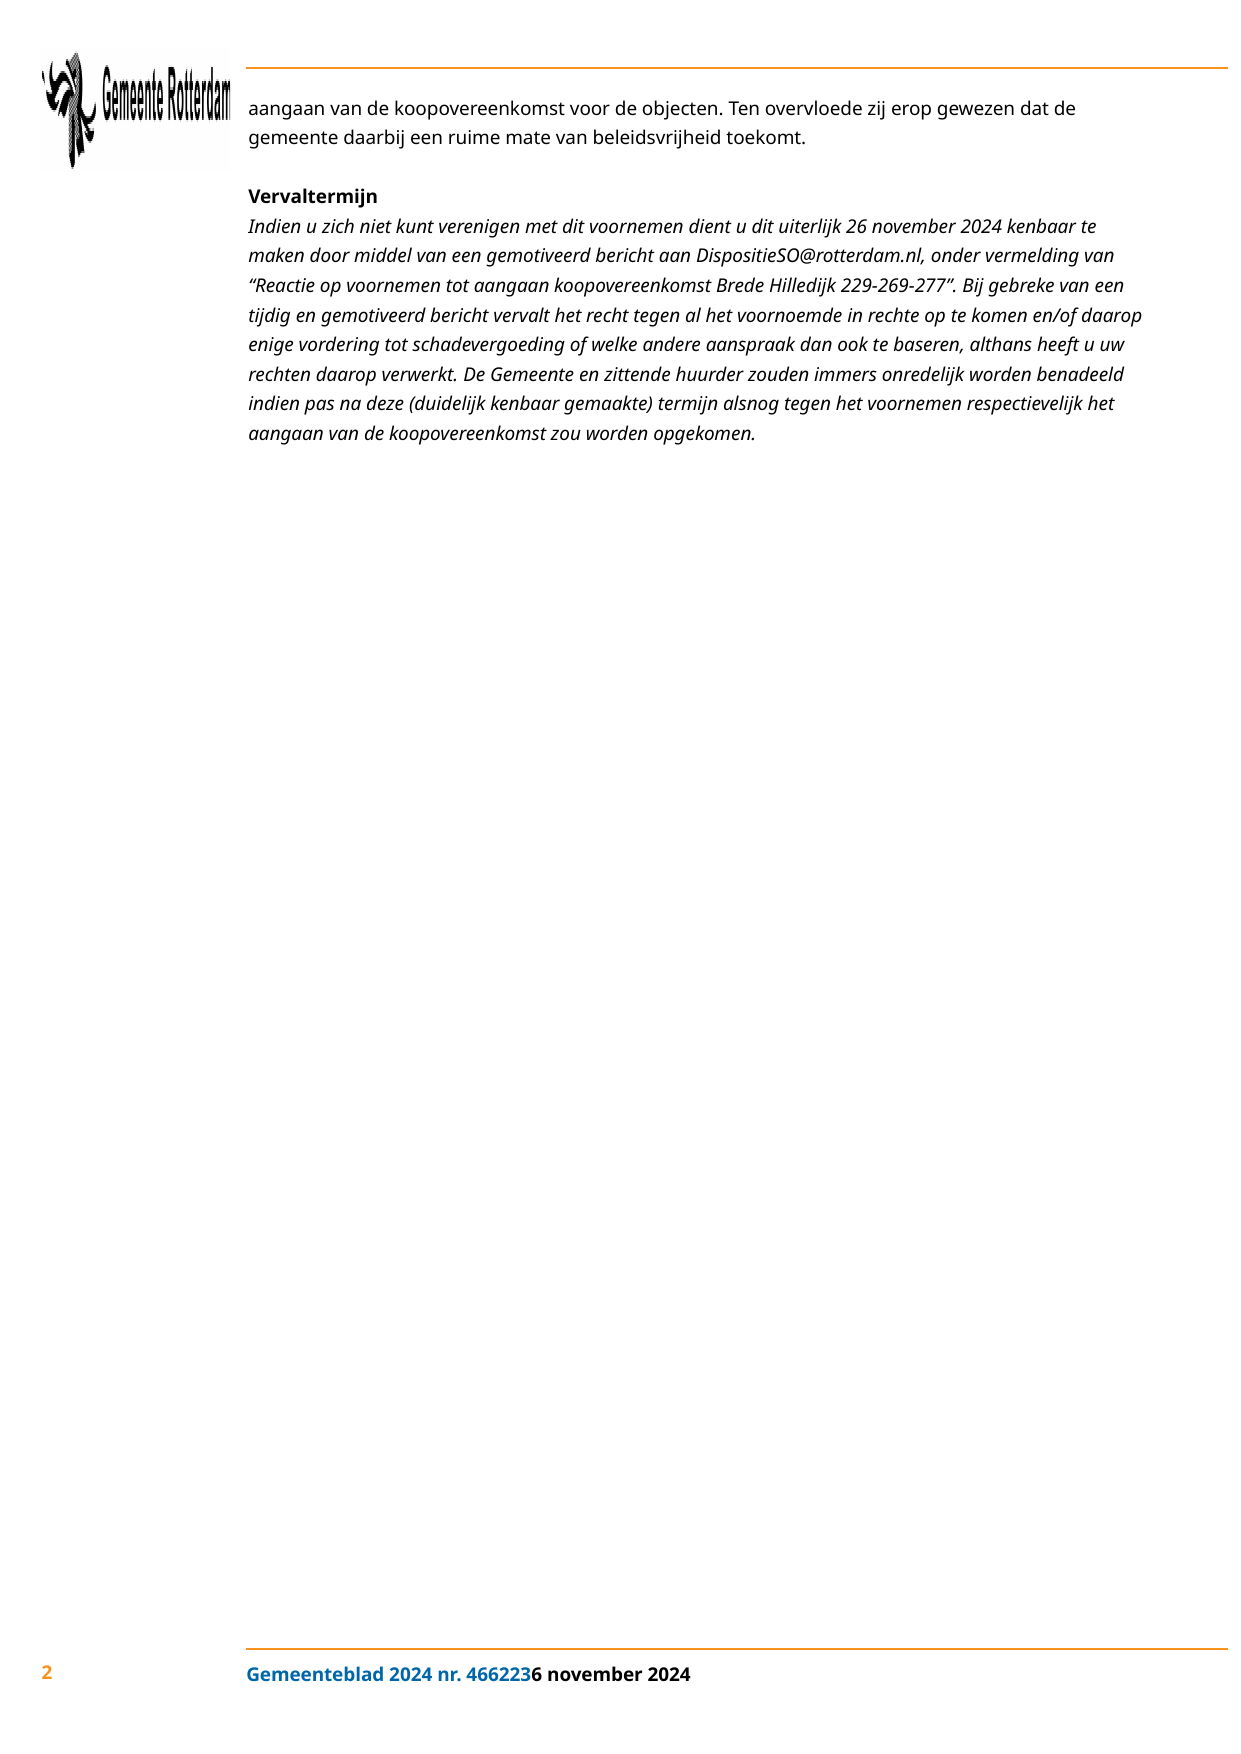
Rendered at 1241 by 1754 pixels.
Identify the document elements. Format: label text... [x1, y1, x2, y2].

text Indien u zich niet kunt verenigen met dit voornemen dient u dit uiterlijk 26 november 2024 kenbaar te maken door middel van een gemotiveerd bericht aan DispositieSO@rotterdam.nl, onder vermelding van “Reactie op voornemen tot aangaan koopovereenkomst Brede Hilledijk 229-269-277”. Bij gebreke van een tijdig en gemotiveerd bericht vervalt het recht tegen al het voornoemde in rechte op te komen en/of daarop enige vordering tot schadevergoeding of welke andere aanspraak dan ook te baseren, althans heeft u uw rechten daarop verwerkt. De Gemeente en zittende huurder zouden immers onredelijk worden benadeeld indien pas na deze (duidelijk kenbaar gemaakte) termijn alsnog tegen het voornemen respectievelijk het aangaan van de koopovereenkomst zou worden opgekomen. [248, 213, 1152, 446]
text Vervaltermijn [248, 183, 1152, 209]
text aangaan van de koopovereenkomst voor de objecten. Ten overvloede zij erop gewezen dat de gemeente daarbij een ruime mate van beleidsvrijheid toekomt. [248, 95, 1152, 150]
picture [41, 47, 231, 172]
